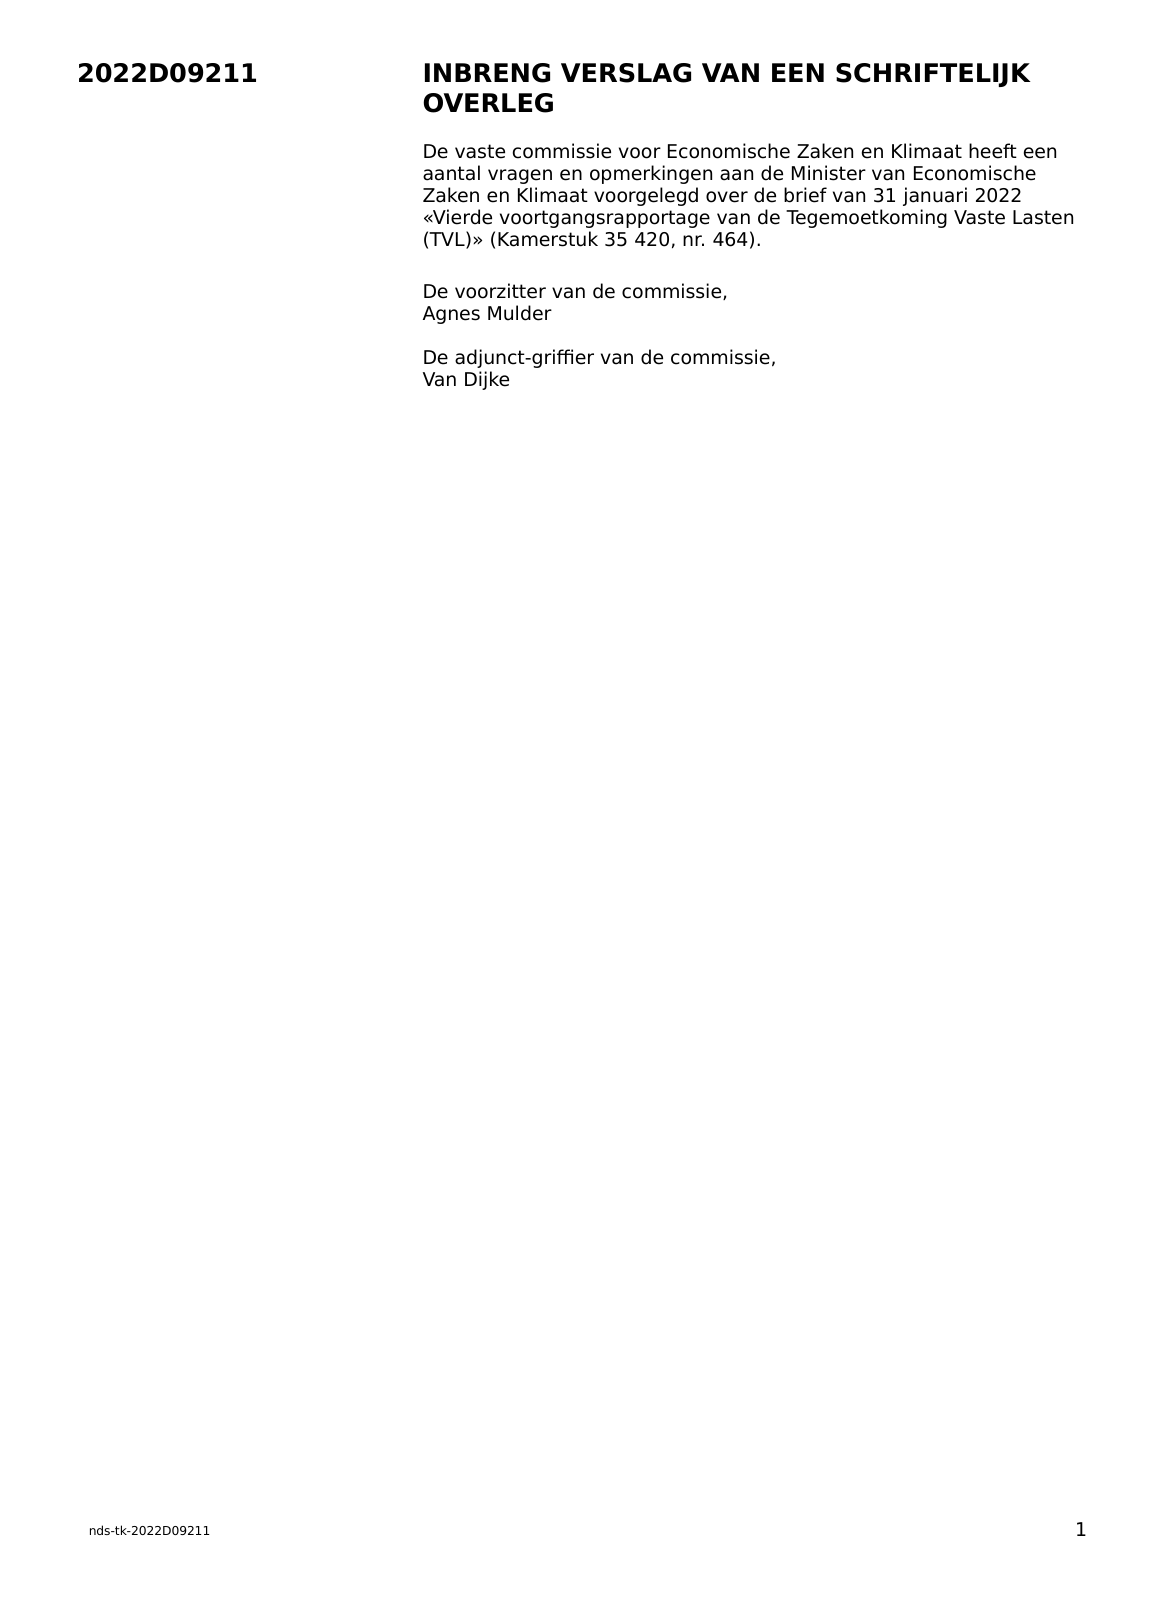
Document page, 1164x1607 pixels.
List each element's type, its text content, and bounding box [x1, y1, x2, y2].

text De vaste commissie voor Economische Zaken en Klimaat heeft een aantal vragen en opmerkingen aan de Minister van Economische Zaken en Klimaat voorgelegd over de brief van 31 januari 2022 «Vierde voortgangsrapportage van de Tegemoetkoming Vaste Lasten (TVL)» (Kamerstuk 35 420, nr. 464). [422, 141, 1087, 251]
text De adjunct-griffier van de commissie, Van Dijke [422, 347, 1087, 391]
text 2022D09211 INBRENG VERSLAG VAN EEN SCHRIFTELIJK OVERLEG [77, 59, 1087, 118]
text nds-tk-2022D09211 [88, 1524, 323, 1538]
text De voorzitter van de commissie, Agnes Mulder [422, 281, 1087, 324]
